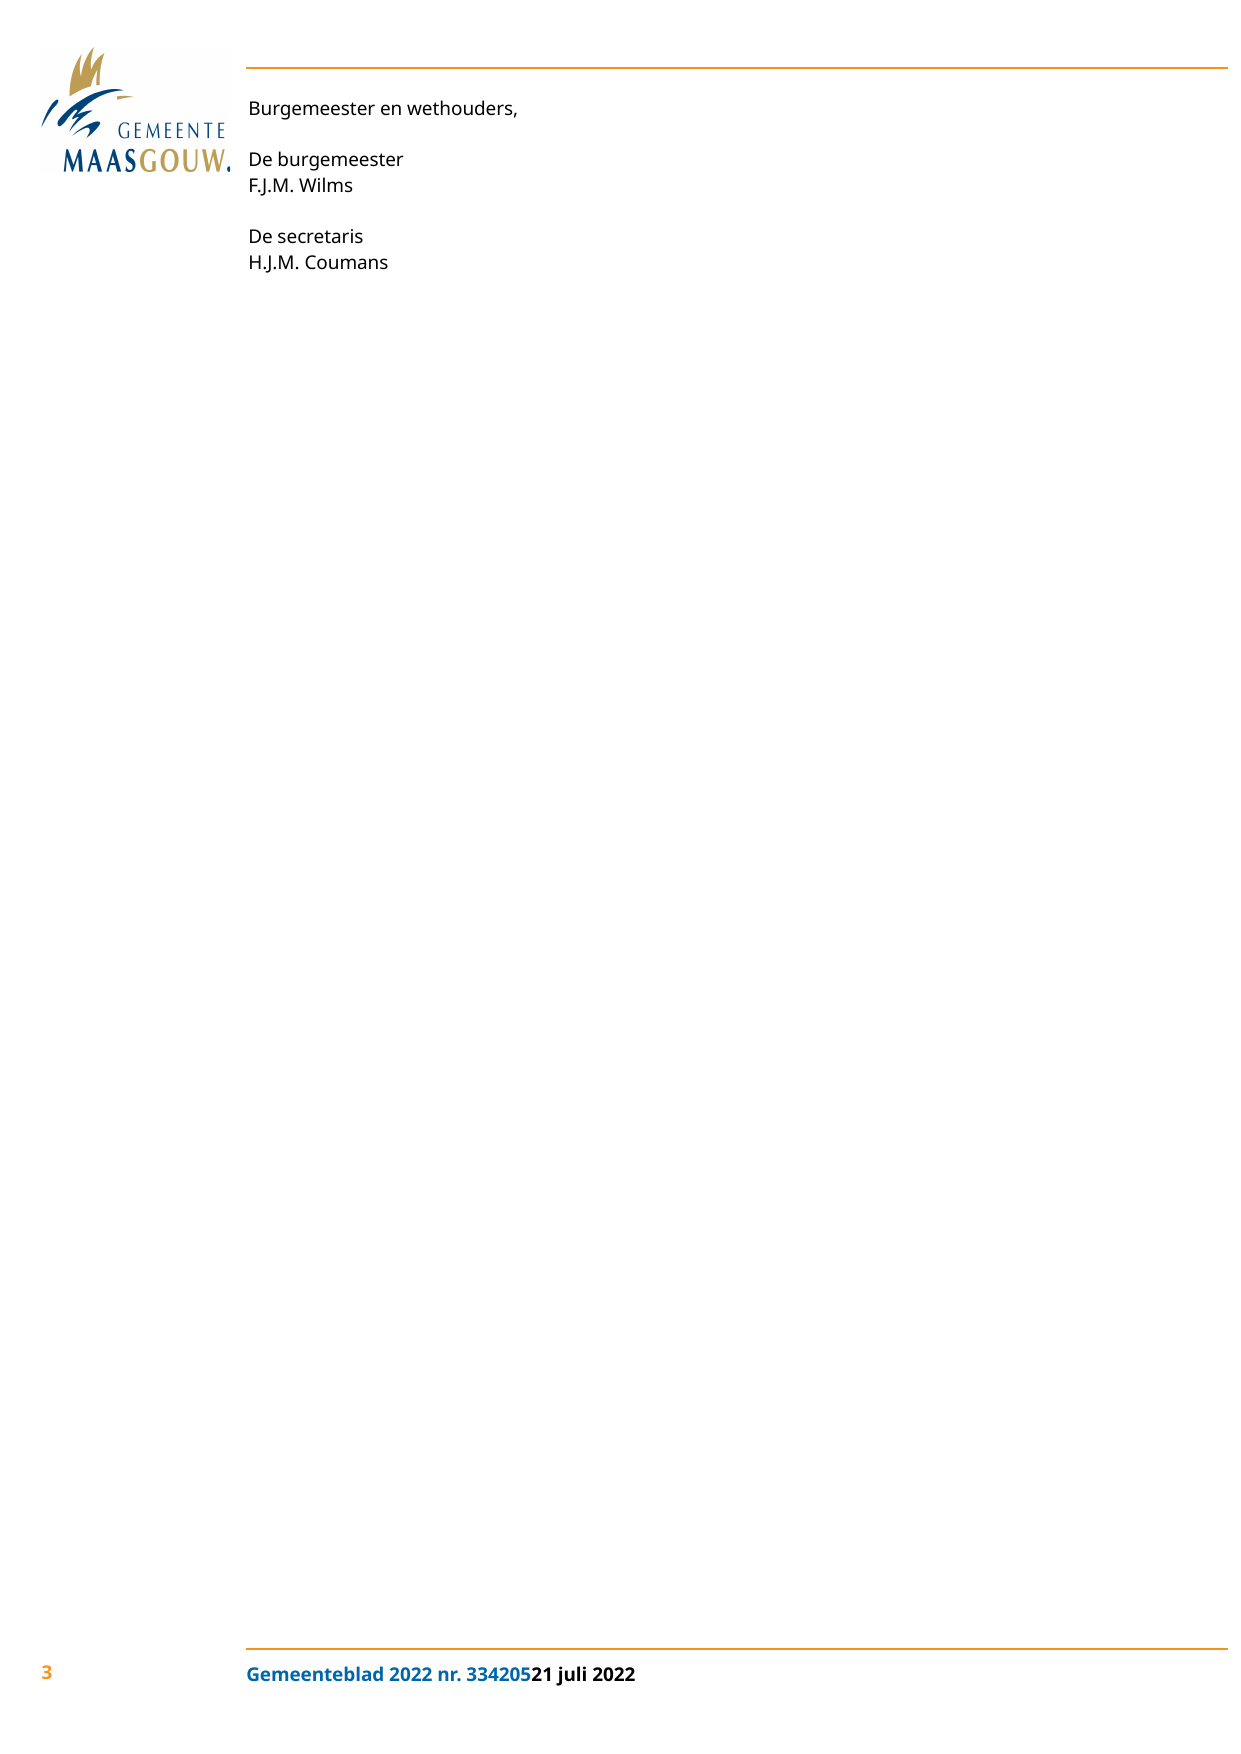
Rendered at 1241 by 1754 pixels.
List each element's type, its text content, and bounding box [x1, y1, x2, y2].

text De secretaris [248, 223, 1152, 249]
picture [41, 47, 231, 172]
text F.J.M. Wilms [248, 172, 1152, 198]
text H.J.M. Coumans [248, 249, 1152, 275]
text De burgemeester [248, 146, 1152, 172]
text Burgemeester en wethouders, [248, 95, 1152, 121]
